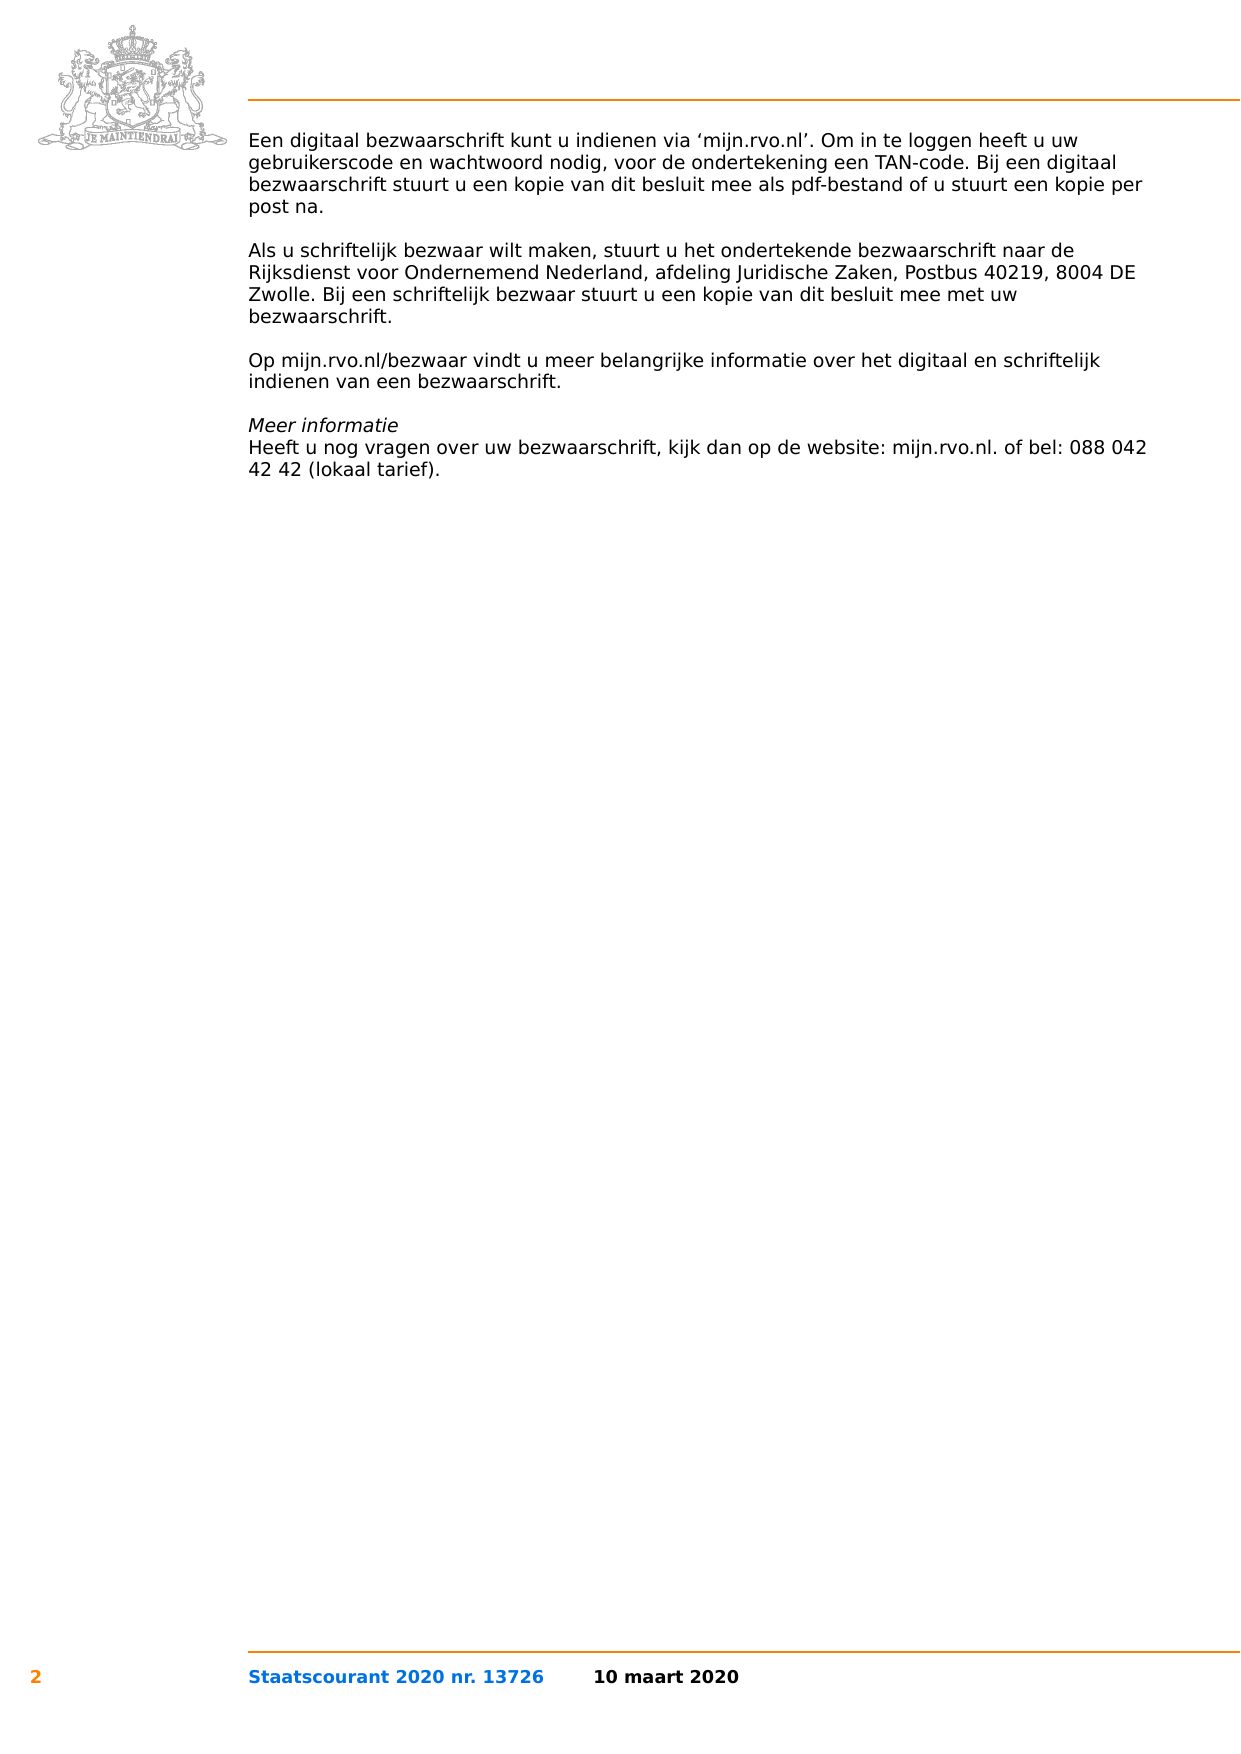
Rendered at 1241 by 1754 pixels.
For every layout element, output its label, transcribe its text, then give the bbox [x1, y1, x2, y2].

text Op mijn.rvo.nl/bezwaar vindt u meer belangrijke informatie over het digitaal en schriftelijk indienen van een bezwaarschrift. [248, 349, 1163, 393]
text Meer informatie [248, 415, 1163, 437]
picture [38, 25, 227, 150]
text Een digitaal bezwaarschrift kunt u indienen via ‘mijn.rvo.nl’. Om in te loggen heeft u uw gebruikerscode en wachtwoord nodig, voor de ondertekening een TAN-code. Bij een digitaal bezwaarschrift stuurt u een kopie van dit besluit mee als pdf-bestand of u stuurt een kopie per post na. [248, 130, 1163, 218]
text Heeft u nog vragen over uw bezwaarschrift, kijk dan op de website: mijn.rvo.nl. of bel: 088 042 42 42 (lokaal tarief). [248, 437, 1163, 481]
text Als u schriftelijk bezwaar wilt maken, stuurt u het ondertekende bezwaarschrift naar de Rijksdienst voor Ondernemend Nederland, afdeling Juridische Zaken, Postbus 40219, 8004 DE Zwolle. Bij een schriftelijk bezwaar stuurt u een kopie van dit besluit mee met uw bezwaarschrift. [248, 240, 1163, 328]
